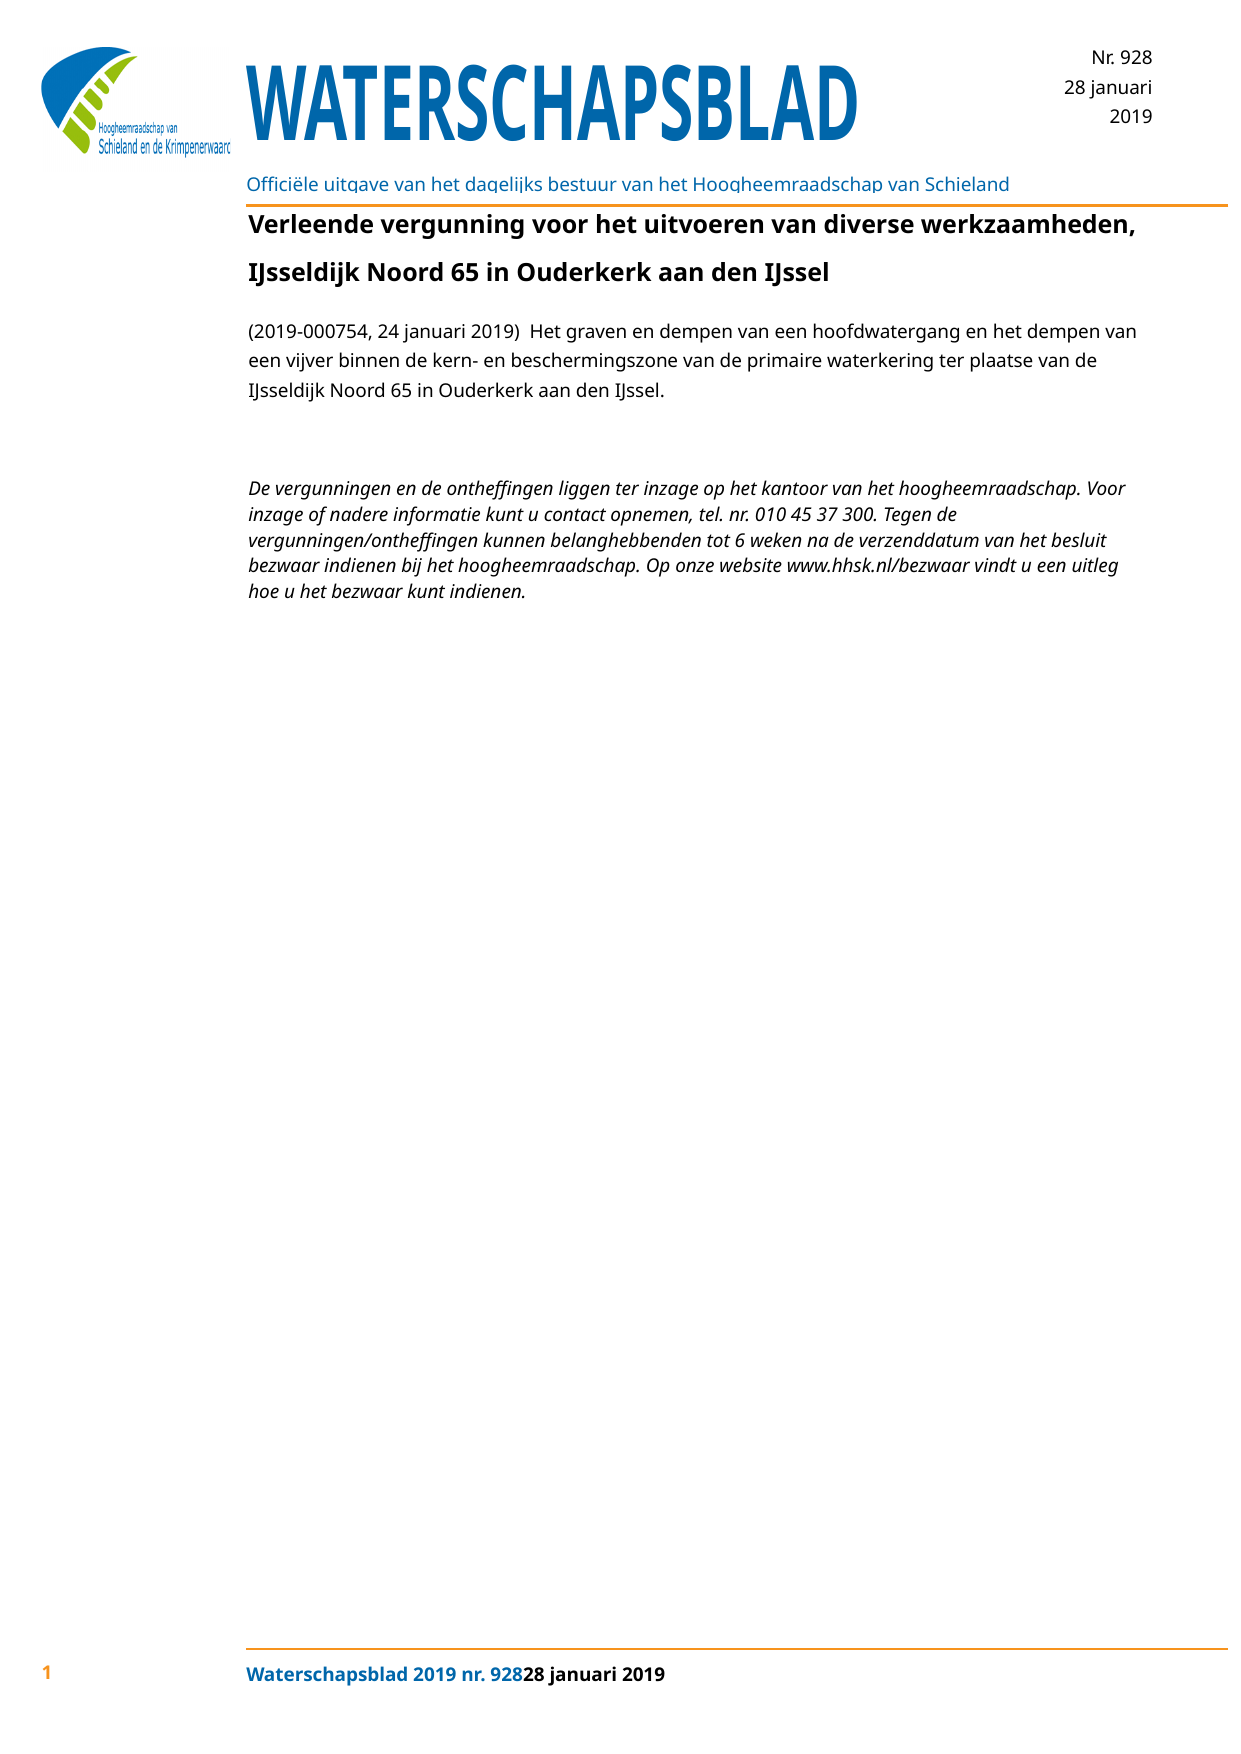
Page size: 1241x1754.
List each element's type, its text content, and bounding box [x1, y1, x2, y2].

text (2019-000754, 24 januari 2019) Het graven en dempen van een hoofdwatergang en het dempen van een vijver binnen de kern- en beschermingszone van de primaire waterkering ter plaatse van de IJsseldijk Noord 65 in Ouderkerk aan den IJssel. [248, 318, 1152, 403]
picture [41, 47, 231, 172]
text Verleende vergunning voor het uitvoeren van diverse werkzaamheden, IJsseldijk Noord 65 in Ouderkerk aan den IJssel [248, 207, 1152, 288]
text De vergunningen en de ontheffingen liggen ter inzage op het kantoor van het hoogheemraadschap. Voor inzage of nadere informatie kunt u contact opnemen, tel. nr. 010 45 37 300. Tegen de vergunningen/ontheffingen kunnen belanghebbenden tot 6 weken na de verzenddatum van het besluit bezwaar indienen bij het hoogheemraadschap. Op onze website www.hhsk.nl/bezwaar vindt u een uitleg hoe u het bezwaar kunt indienen. [248, 475, 1152, 604]
